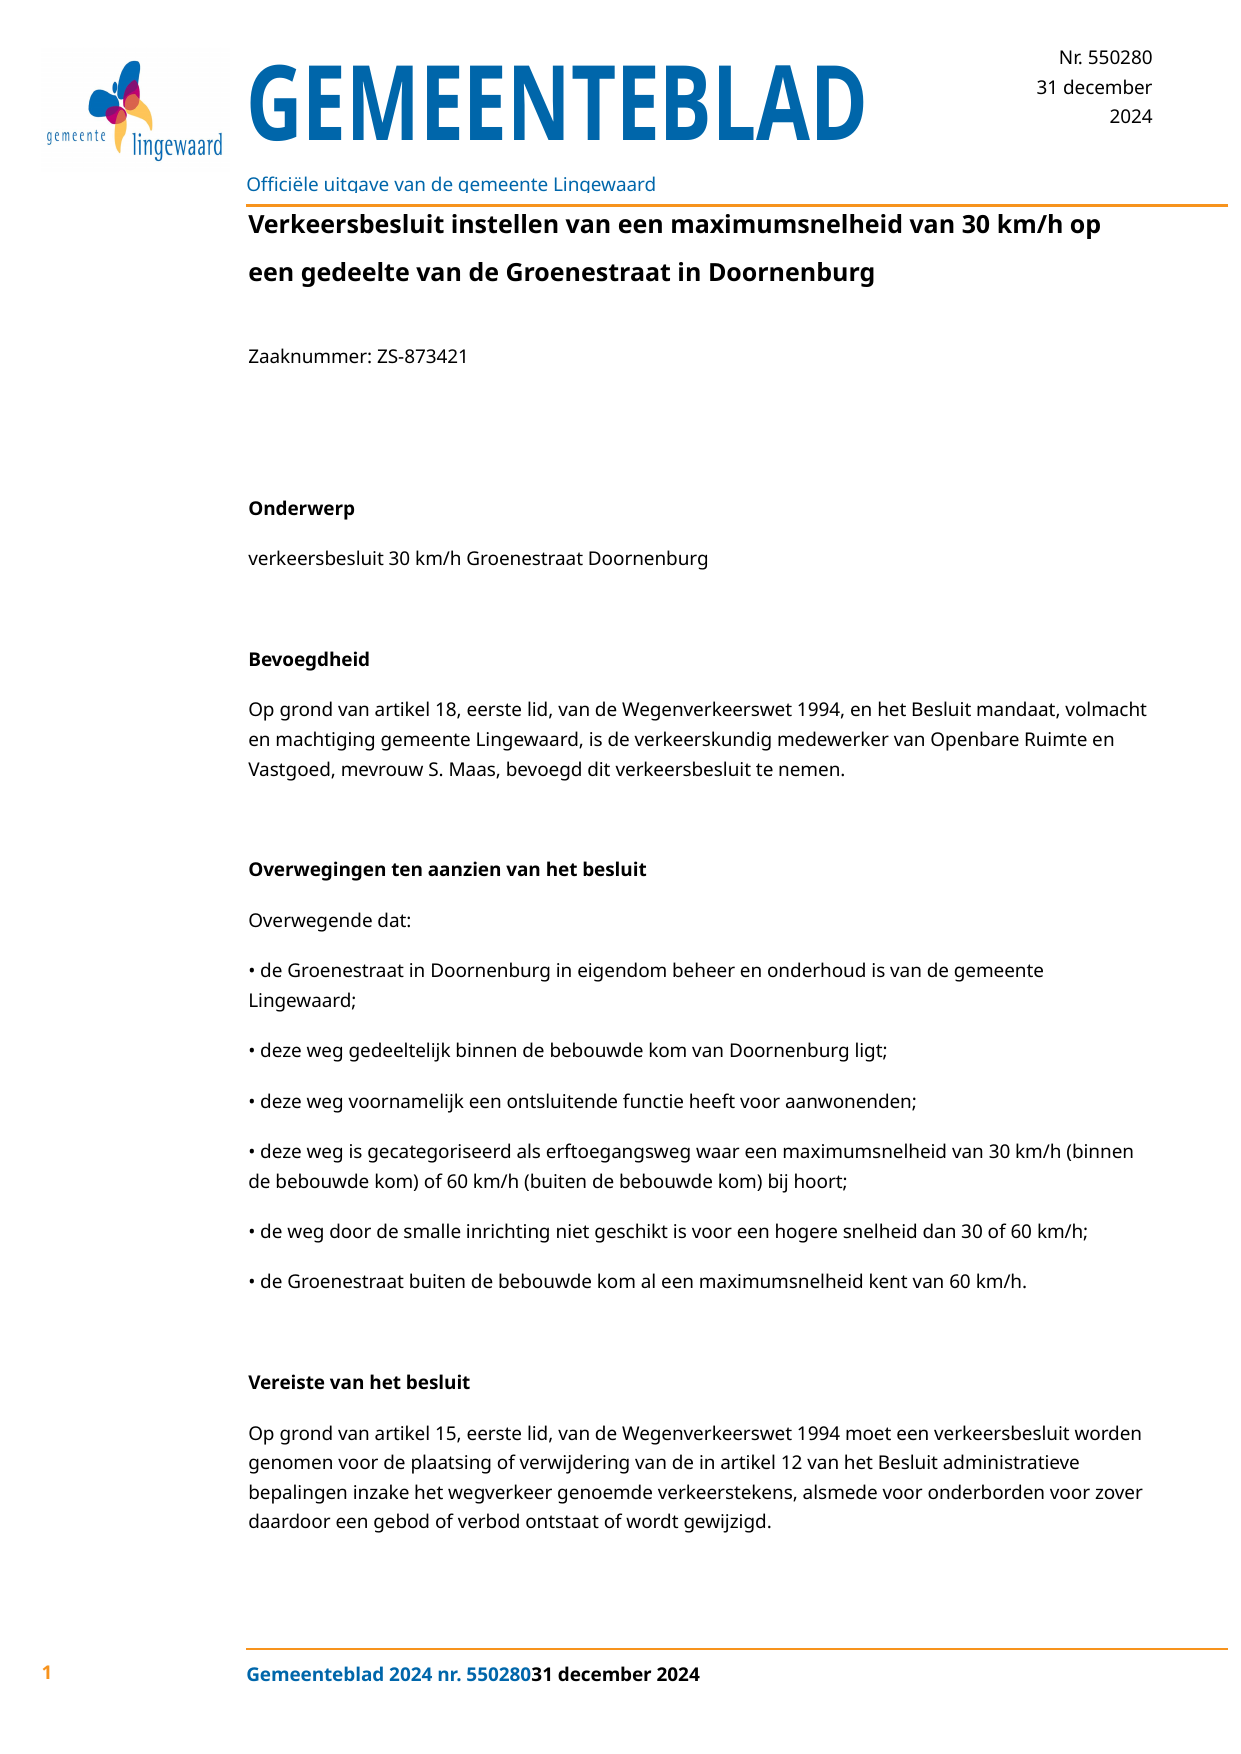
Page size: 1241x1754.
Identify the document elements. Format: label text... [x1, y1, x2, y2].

text • de Groenestraat buiten de bebouwde kom al een maximumsnelheid kent van 60 km/h. [248, 1269, 1152, 1294]
picture [41, 47, 231, 172]
text Onderwerp [248, 495, 1152, 521]
text Bevoegdheid [248, 646, 1152, 672]
text • deze weg gedeeltelijk binnen de bebouwde kom van Doornenburg ligt; [248, 1037, 1152, 1063]
text • de Groenestraat in Doornenburg in eigendom beheer en onderhoud is van de gemeente Lingewaard; [248, 957, 1152, 1013]
text Op grond van artikel 18, eerste lid, van de Wegenverkeerswet 1994, en het Besluit mandaat, volmacht en machtiging gemeente Lingewaard, is de verkeerskundig medewerker van Openbare Ruimte en Vastgoed, mevrouw S. Maas, bevoegd dit verkeersbesluit te nemen. [248, 697, 1152, 781]
text Overwegende dat: [248, 907, 1152, 933]
text Verkeersbesluit instellen van een maximumsnelheid van 30 km/h op een gedeelte van de Groenestraat in Doornenburg [248, 207, 1152, 288]
text Op grond van artikel 15, eerste lid, van de Wegenverkeerswet 1994 moet een verkeersbesluit worden genomen voor de plaatsing of verwijdering van de in artikel 12 van het Besluit administratieve bepalingen inzake het wegverkeer genoemde verkeerstekens, alsmede voor onderborden voor zover daardoor een gebod of verbod ontstaat of wordt gewijzigd. [248, 1420, 1152, 1534]
text • deze weg is gecategoriseerd als erftoegangsweg waar een maximumsnelheid van 30 km/h (binnen de bebouwde kom) of 60 km/h (buiten de bebouwde kom) bij hoort; [248, 1138, 1152, 1193]
text Zaaknummer: ZS-873421 [248, 344, 1152, 369]
text • de weg door de smalle inrichting niet geschikt is voor een hogere snelheid dan 30 of 60 km/h; [248, 1218, 1152, 1244]
text verkeersbesluit 30 km/h Groenestraat Doornenburg [248, 545, 1152, 571]
text Overwegingen ten aanzien van het besluit [248, 857, 1152, 882]
text Vereiste van het besluit [248, 1369, 1152, 1395]
text • deze weg voornamelijk een ontsluitende functie heeft voor aanwonenden; [248, 1088, 1152, 1113]
